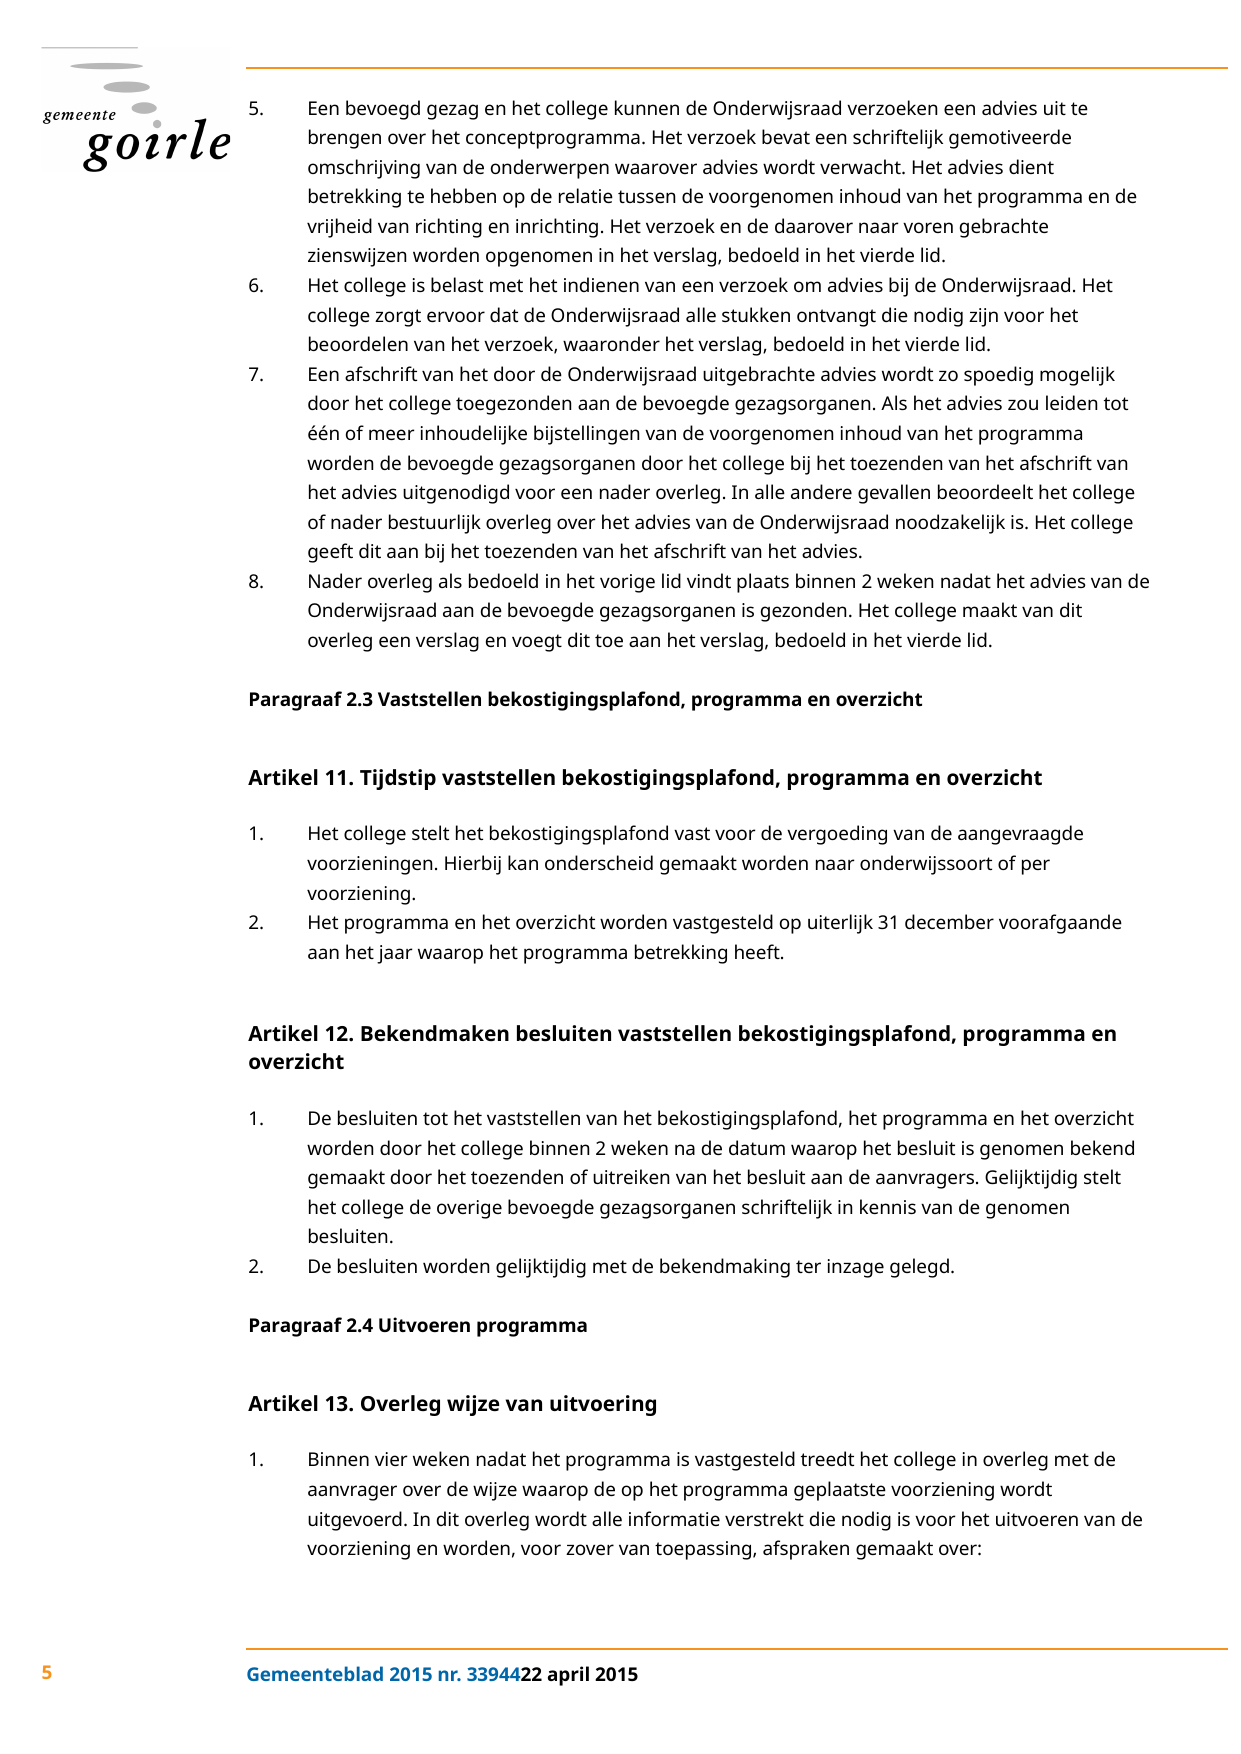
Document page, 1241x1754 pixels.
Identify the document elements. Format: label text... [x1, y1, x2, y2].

list Het college is belast met het indienen van een verzoek om advies bij de Onderwijsraad. Het college zorgt ervoor dat de Onderwijsraad alle stukken ontvangt die nodig zijn voor het beoordelen van het verzoek, waaronder het verslag, bedoeld in het vierde lid. [248, 272, 1152, 357]
list De besluiten tot het vaststellen van het bekostigingsplafond, het programma en het overzicht worden door het college binnen 2 weken na de datum waarop het besluit is genomen bekend gemaakt door het toezenden of uitreiken van het besluit aan de aanvragers. Gelijktijdig stelt het college de overige bevoegde gezagsorganen schriftelijk in kennis van de genomen besluiten. [248, 1105, 1152, 1249]
text Paragraaf 2.3 Vaststellen bekostigingsplafond, programma en overzicht [248, 686, 1152, 712]
list Een bevoegd gezag en het college kunnen de Onderwijsraad verzoeken een advies uit te brengen over het conceptprogramma. Het verzoek bevat een schriftelijk gemotiveerde omschrijving van de onderwerpen waarover advies wordt verwacht. Het advies dient betrekking te hebben op de relatie tussen de voorgenomen inhoud van het programma en de vrijheid van richting en inrichting. Het verzoek en de daarover naar voren gebrachte zienswijzen worden opgenomen in het verslag, bedoeld in het vierde lid. [248, 95, 1152, 268]
picture [41, 47, 231, 172]
list De besluiten worden gelijktijdig met de bekendmaking ter inzage gelegd. [248, 1253, 1152, 1279]
list Het college stelt het bekostigingsplafond vast voor de vergoeding van de aangevraagde voorzieningen. Hierbij kan onderscheid gemaakt worden naar onderwijssoort of per voorziening. [248, 821, 1152, 906]
text Artikel 11. Tijdstip vaststellen bekostigingsplafond, programma en overzicht [248, 763, 1152, 791]
list Een afschrift van het door de Onderwijsraad uitgebrachte advies wordt zo spoedig mogelijk door het college toegezonden aan de bevoegde gezagsorganen. Als het advies zou leiden tot één of meer inhoudelijke bijstellingen van de voorgenomen inhoud van het programma worden de bevoegde gezagsorganen door het college bij het toezenden van het afschrift van het advies uitgenodigd voor een nader overleg. In alle andere gevallen beoordeelt het college of nader bestuurlijk overleg over het advies van de Onderwijsraad noodzakelijk is. Het college geeft dit aan bij het toezenden van het afschrift van het advies. [248, 361, 1152, 564]
text Paragraaf 2.4 Uitvoeren programma [248, 1312, 1152, 1338]
list Het programma en het overzicht worden vastgesteld op uiterlijk 31 december voorafgaande aan het jaar waarop het programma betrekking heeft. [248, 909, 1152, 965]
list Nader overleg als bedoeld in het vorige lid vindt plaats binnen 2 weken nadat het advies van de Onderwijsraad aan de bevoegde gezagsorganen is gezonden. Het college maakt van dit overleg een verslag en voegt dit toe aan het verslag, bedoeld in het vierde lid. [248, 568, 1152, 653]
list Binnen vier weken nadat het programma is vastgesteld treedt het college in overleg met de aanvrager over de wijze waarop de op het programma geplaatste voorziening wordt uitgevoerd. In dit overleg wordt alle informatie verstrekt die nodig is voor het uitvoeren van de voorziening en worden, voor zover van toepassing, afspraken gemaakt over: [248, 1447, 1152, 1561]
text Artikel 13. Overleg wijze van uitvoering [248, 1389, 1152, 1417]
text Artikel 12. Bekendmaken besluiten vaststellen bekostigingsplafond, programma en overzicht [248, 1019, 1152, 1076]
